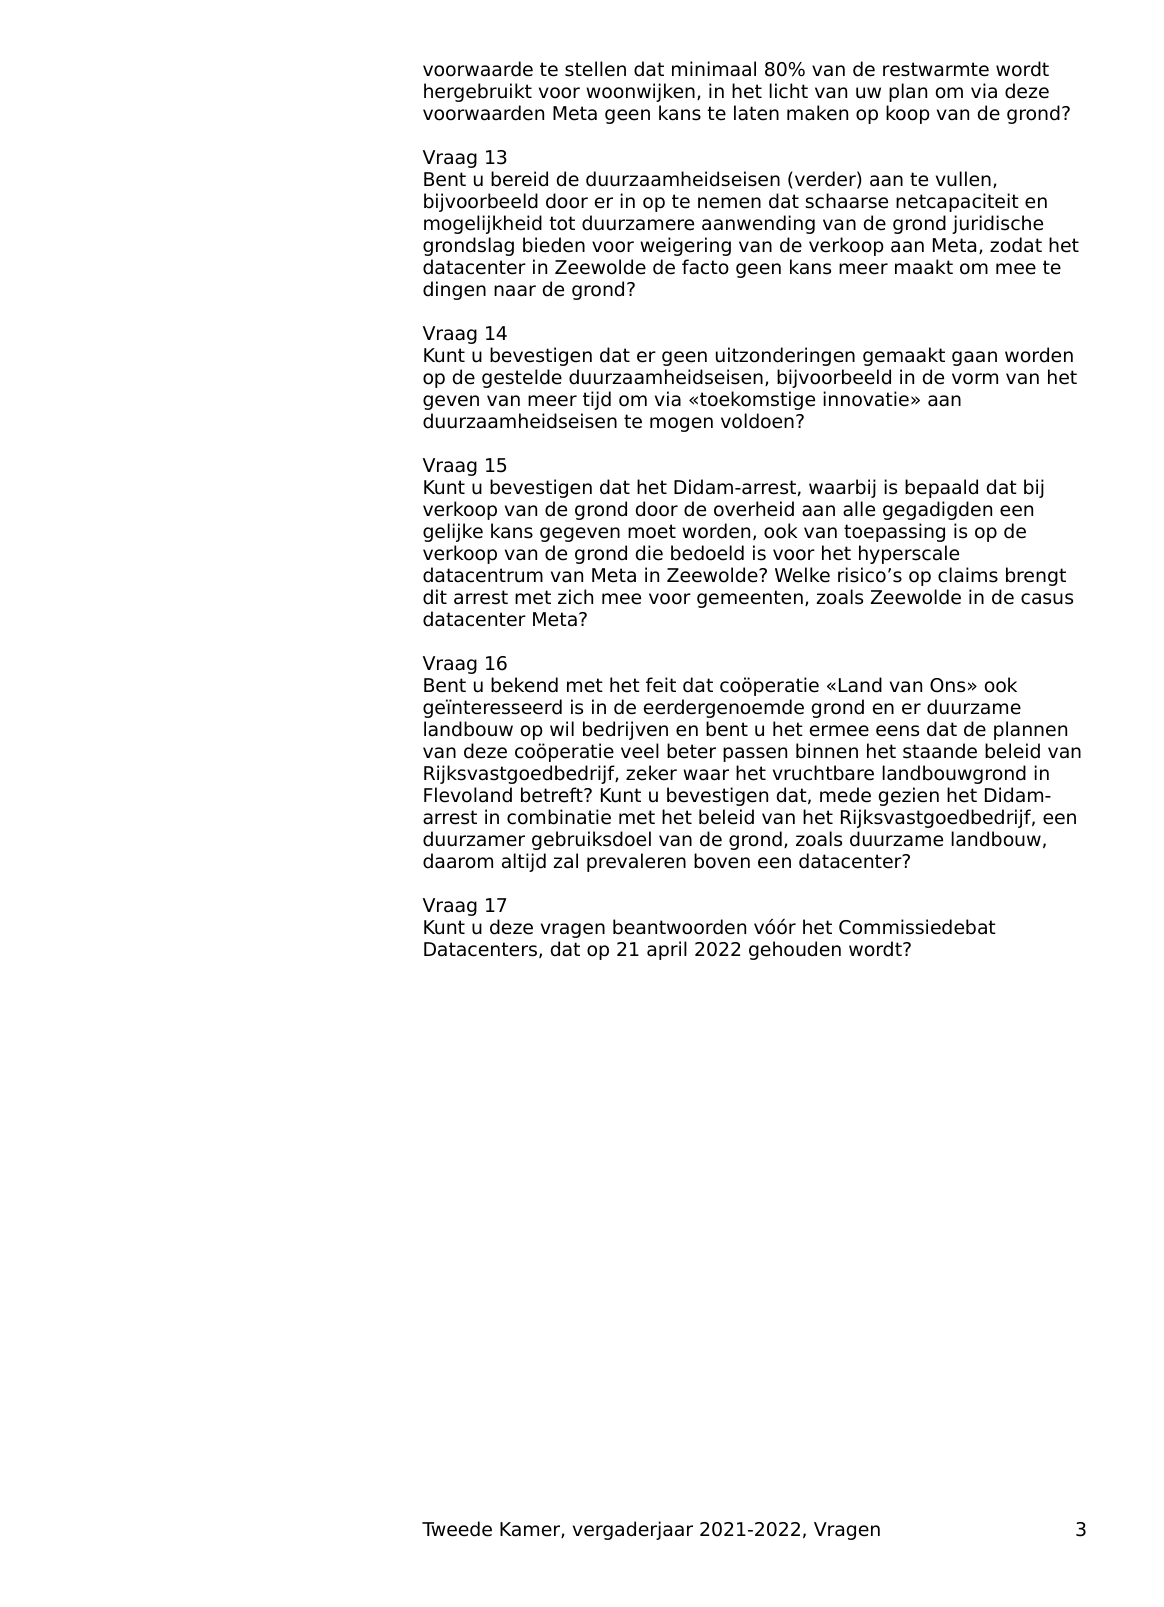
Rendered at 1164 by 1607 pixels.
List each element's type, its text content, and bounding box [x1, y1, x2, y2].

text Vraag 15 [422, 455, 1087, 477]
text voorwaarde te stellen dat minimaal 80% van de restwarmte wordt hergebruikt voor woonwijken, in het licht van uw plan om via deze voorwaarden Meta geen kans te laten maken op koop van de grond? [422, 59, 1087, 125]
text Kunt u bevestigen dat het Didam-arrest, waarbij is bepaald dat bij verkoop van de grond door de overheid aan alle gegadigden een gelijke kans gegeven moet worden, ook van toepassing is op de verkoop van de grond die bedoeld is voor het hyperscale datacentrum van Meta in Zeewolde? Welke risico’s op claims brengt dit arrest met zich mee voor gemeenten, zoals Zeewolde in de casus datacenter Meta? [422, 477, 1087, 631]
text Vraag 13 [422, 147, 1087, 169]
text Vraag 14 [422, 323, 1087, 345]
text Vraag 17 [422, 895, 1087, 917]
text Kunt u bevestigen dat er geen uitzonderingen gemaakt gaan worden op de gestelde duurzaamheidseisen, bijvoorbeeld in de vorm van het geven van meer tijd om via «toekomstige innovatie» aan duurzaamheidseisen te mogen voldoen? [422, 345, 1087, 433]
text Bent u bekend met het feit dat coöperatie «Land van Ons» ook geïnteresseerd is in de eerdergenoemde grond en er duurzame landbouw op wil bedrijven en bent u het ermee eens dat de plannen van deze coöperatie veel beter passen binnen het staande beleid van Rijksvastgoedbedrijf, zeker waar het vruchtbare landbouwgrond in Flevoland betreft? Kunt u bevestigen dat, mede gezien het Didam-arrest in combinatie met het beleid van het Rijksvastgoedbedrijf, een duurzamer gebruiksdoel van de grond, zoals duurzame landbouw, daarom altijd zal prevaleren boven een datacenter? [422, 675, 1087, 873]
text Vraag 16 [422, 653, 1087, 675]
text Bent u bereid de duurzaamheidseisen (verder) aan te vullen, bijvoorbeeld door er in op te nemen dat schaarse netcapaciteit en mogelijkheid tot duurzamere aanwending van de grond juridische grondslag bieden voor weigering van de verkoop aan Meta, zodat het datacenter in Zeewolde de facto geen kans meer maakt om mee te dingen naar de grond? [422, 169, 1087, 301]
text Kunt u deze vragen beantwoorden vóór het Commissiedebat Datacenters, dat op 21 april 2022 gehouden wordt? [422, 917, 1087, 961]
